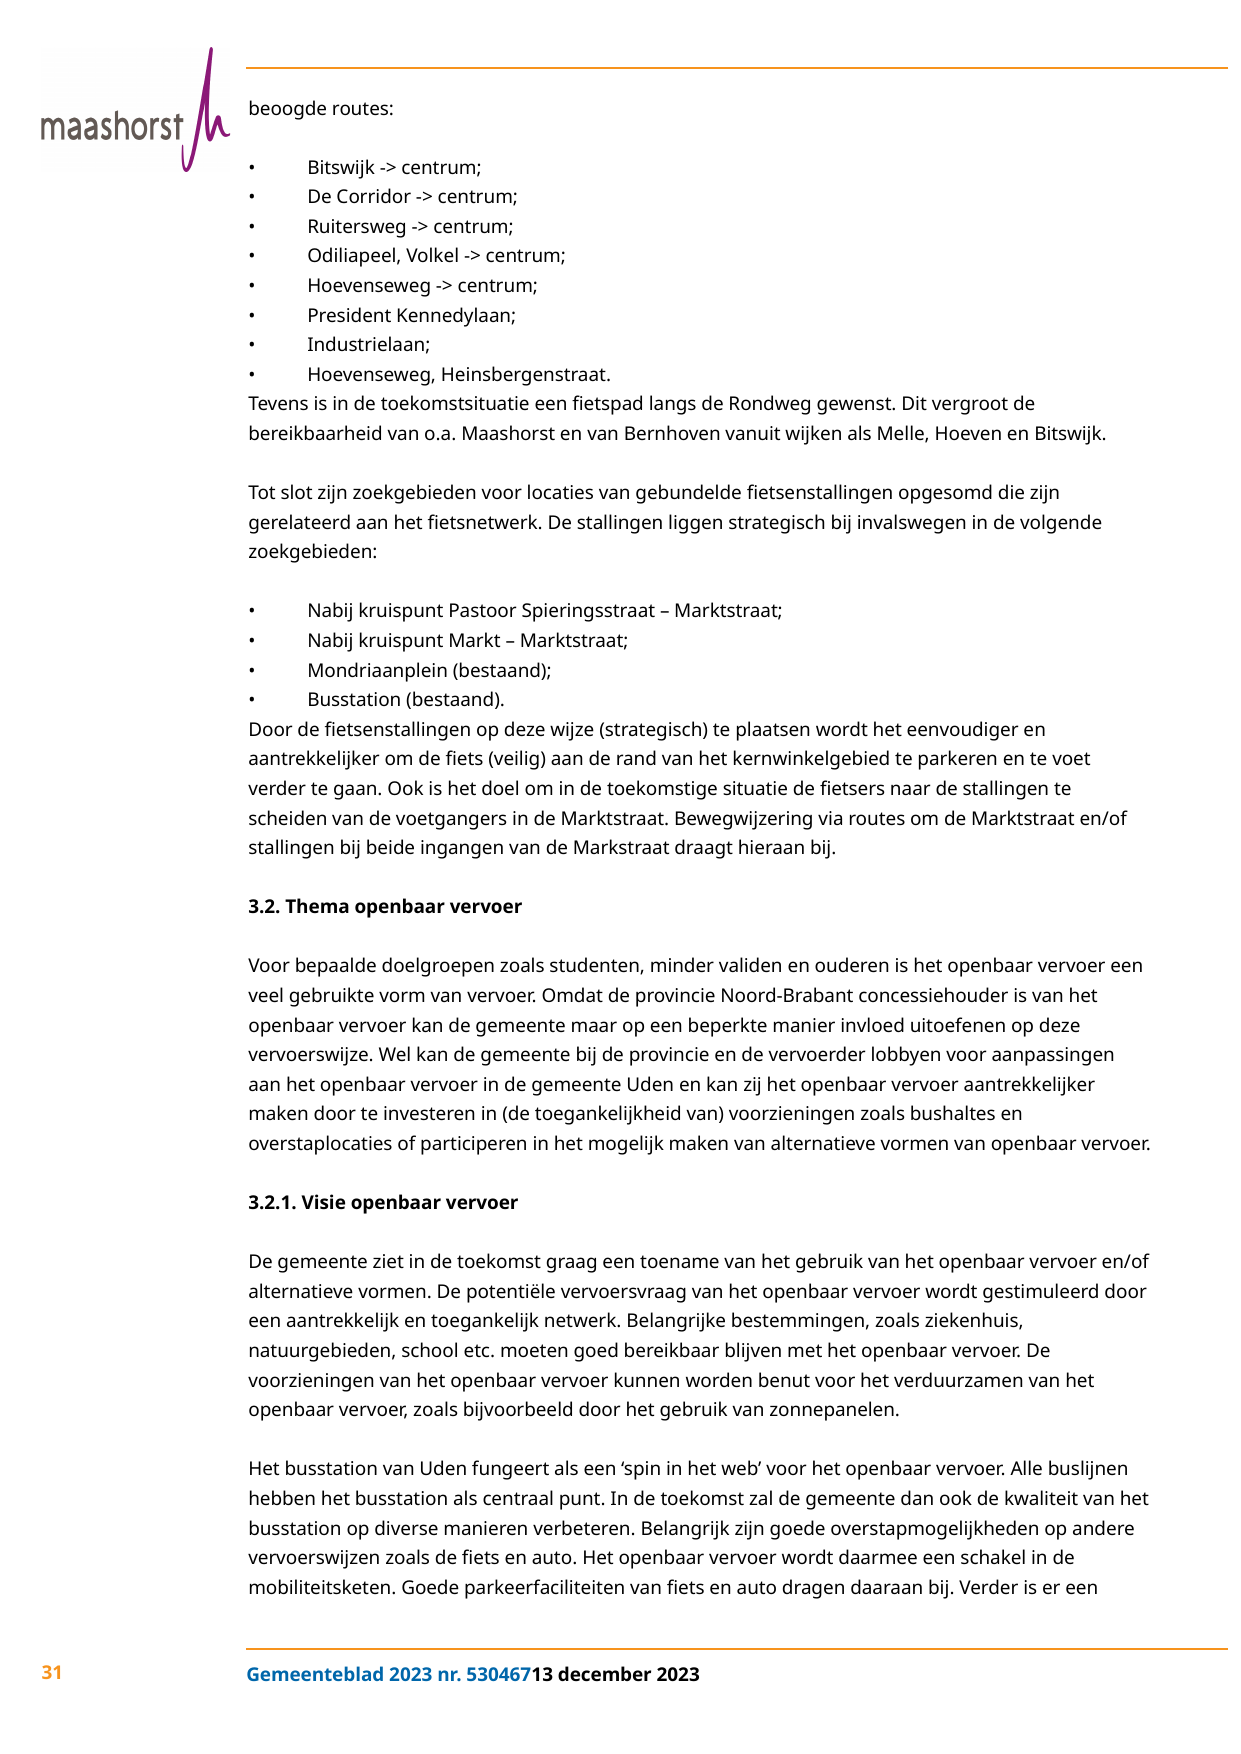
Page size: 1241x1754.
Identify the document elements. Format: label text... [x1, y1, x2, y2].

list Industrielaan; [248, 331, 1152, 357]
list President Kennedylaan; [248, 302, 1152, 328]
list Hoevenseweg -> centrum; [248, 272, 1152, 298]
text Voor bepaalde doelgroepen zoals studenten, minder validen en ouderen is het openbaar vervoer een veel gebruikte vorm van vervoer. Omdat de provincie Noord-Brabant concessiehouder is van het openbaar vervoer kan de gemeente maar op een beperkte manier invloed uitoefenen op deze vervoerswijze. Wel kan de gemeente bij de provincie en de vervoerder lobbyen voor aanpassingen aan het openbaar vervoer in de gemeente Uden en kan zij het openbaar vervoer aantrekkelijker maken door te investeren in (de toegankelijkheid van) voorzieningen zoals bushaltes en overstaplocaties of participeren in het mogelijk maken van alternatieve vormen van openbaar vervoer. [248, 953, 1152, 1156]
text Tevens is in de toekomstsituatie een fietspad langs de Rondweg gewenst. Dit vergroot de bereikbaarheid van o.a. Maashorst en van Bernhoven vanuit wijken als Melle, Hoeven en Bitswijk. [248, 391, 1152, 446]
text Het busstation van Uden fungeert als een ‘spin in het web’ voor het openbaar vervoer. Alle buslijnen hebben het busstation als centraal punt. In de toekomst zal de gemeente dan ook de kwaliteit van het busstation op diverse manieren verbeteren. Belangrijk zijn goede overstapmogelijkheden op andere vervoerswijzen zoals de fiets en auto. Het openbaar vervoer wordt daarmee een schakel in de mobiliteitsketen. Goede parkeerfaciliteiten van fiets en auto dragen daaraan bij. Verder is er een [248, 1456, 1152, 1600]
text De gemeente ziet in de toekomst graag een toename van het gebruik van het openbaar vervoer en/of alternatieve vormen. De potentiële vervoersvraag van het openbaar vervoer wordt gestimuleerd door een aantrekkelijk en toegankelijk netwerk. Belangrijke bestemmingen, zoals ziekenhuis, natuurgebieden, school etc. moeten goed bereikbaar blijven met het openbaar vervoer. De voorzieningen van het openbaar vervoer kunnen worden benut voor het verduurzamen van het openbaar vervoer, zoals bijvoorbeeld door het gebruik van zonnepanelen. [248, 1248, 1152, 1422]
list Bitswijk -> centrum; [248, 154, 1152, 180]
picture [41, 47, 231, 172]
list Nabij kruispunt Markt – Marktstraat; [248, 627, 1152, 653]
list De Corridor -> centrum; [248, 183, 1152, 209]
list Nabij kruispunt Pastoor Spieringsstraat – Marktstraat; [248, 598, 1152, 623]
text Tot slot zijn zoekgebieden voor locaties van gebundelde fietsenstallingen opgesomd die zijn gerelateerd aan het fietsnetwerk. De stallingen liggen strategisch bij invalswegen in de volgende zoekgebieden: [248, 479, 1152, 564]
list Odiliapeel, Volkel -> centrum; [248, 243, 1152, 268]
text Door de fietsenstallingen op deze wijze (strategisch) te plaatsen wordt het eenvoudiger en aantrekkelijker om de fiets (veilig) aan de rand van het kernwinkelgebied te parkeren en te voet verder te gaan. Ook is het doel om in de toekomstige situatie de fietsers naar de stallingen te scheiden van de voetgangers in de Marktstraat. Bewegwijzering via routes om de Marktstraat en/of stallingen bij beide ingangen van de Markstraat draagt hieraan bij. [248, 716, 1152, 860]
list Hoevenseweg, Heinsbergenstraat. [248, 361, 1152, 387]
text 3.2. Thema openbaar vervoer [248, 893, 1152, 919]
list Mondriaanplein (bestaand); [248, 657, 1152, 683]
list Busstation (bestaand). [248, 686, 1152, 712]
text beoogde routes: [248, 95, 1152, 121]
list Ruitersweg -> centrum; [248, 213, 1152, 239]
text 3.2.1. Visie openbaar vervoer [248, 1189, 1152, 1215]
